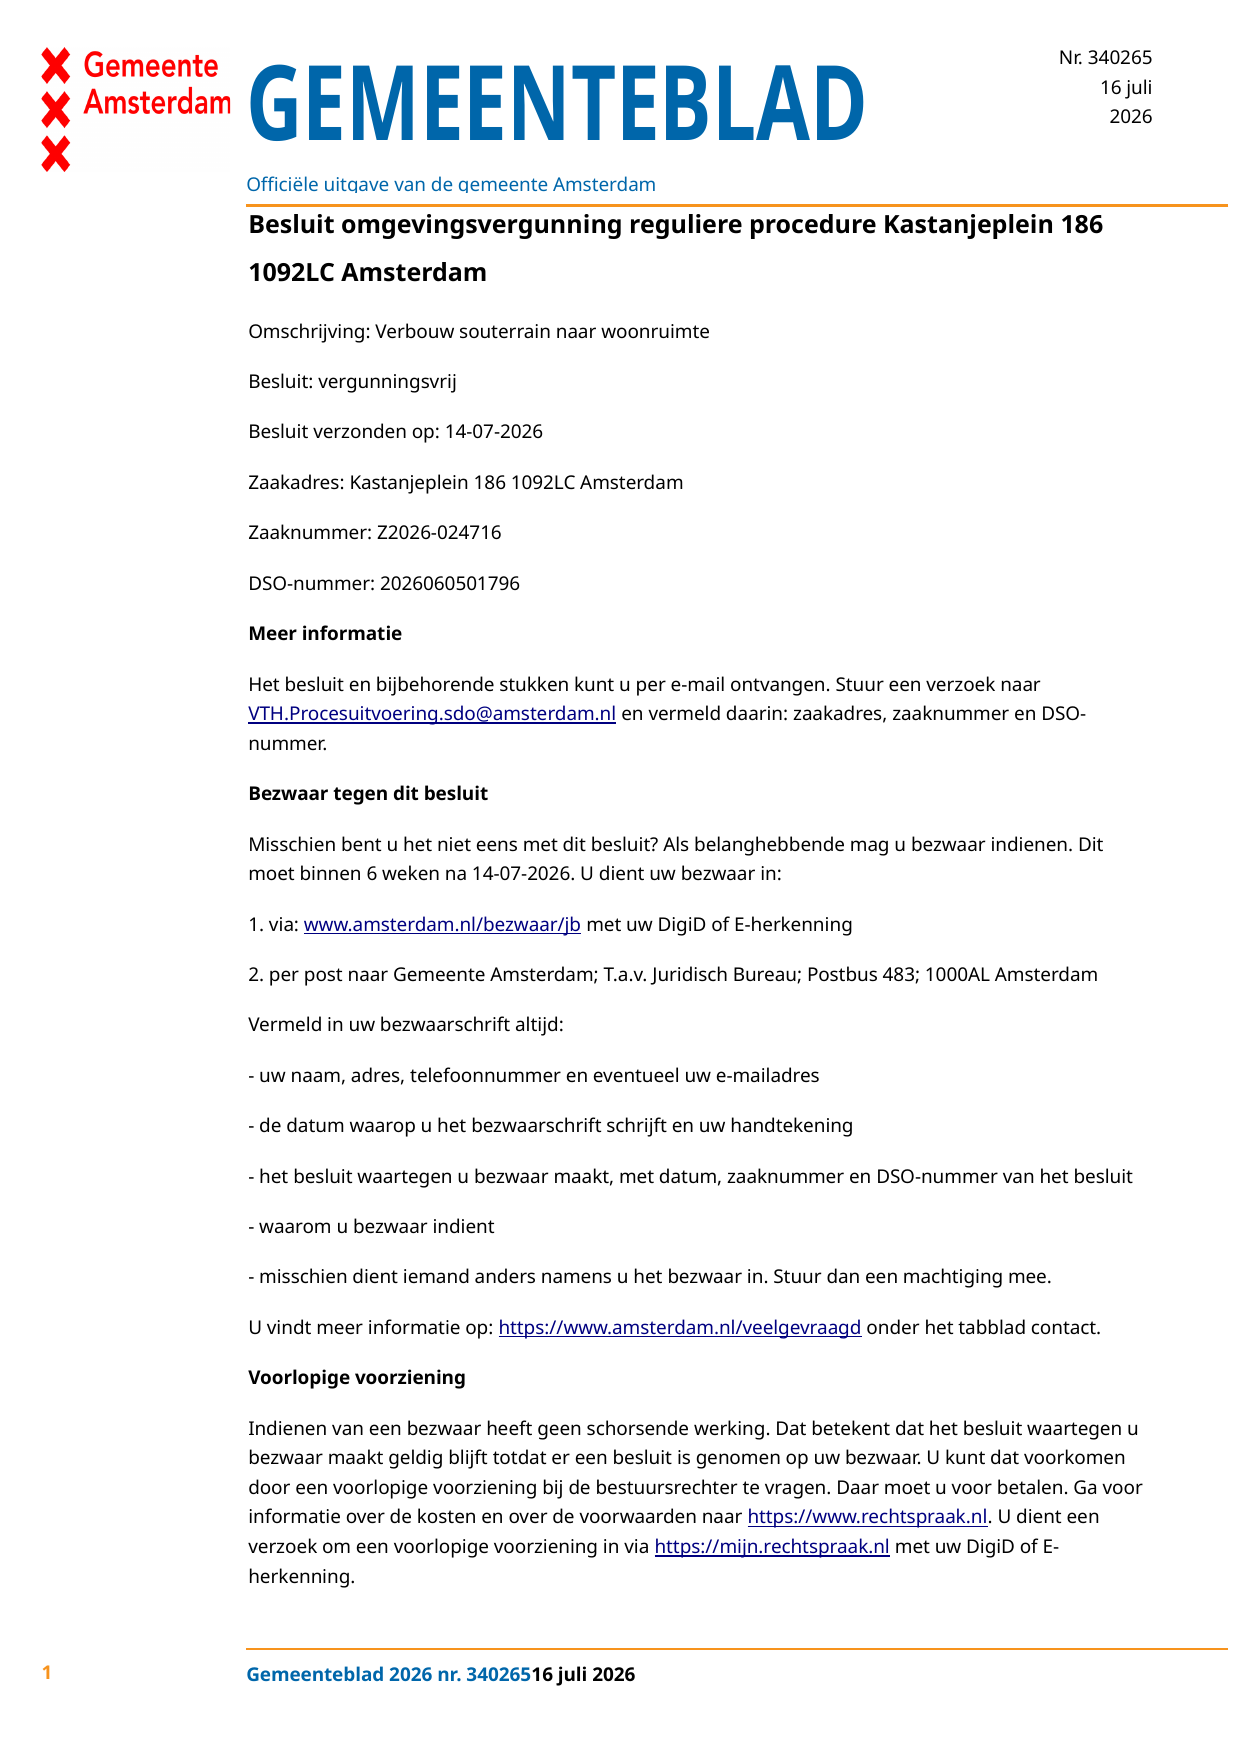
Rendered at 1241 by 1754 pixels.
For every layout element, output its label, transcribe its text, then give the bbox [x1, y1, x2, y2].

text - het besluit waartegen u bezwaar maakt, met datum, zaaknummer en DSO-nummer van het besluit [248, 1163, 1152, 1189]
text - misschien dient iemand anders namens u het bezwaar in. Stuur dan een machtiging mee. [248, 1264, 1152, 1289]
text Besluit: vergunningsvrij [248, 368, 1152, 394]
text DSO-nummer: 2026060501796 [248, 570, 1152, 596]
text Omschrijving: Verbouw souterrain naar woonruimte [248, 318, 1152, 344]
text 2. per post naar Gemeente Amsterdam; T.a.v. Juridisch Bureau; Postbus 483; 1000AL Amsterdam [248, 961, 1152, 987]
text Zaakadres: Kastanjeplein 186 1092LC Amsterdam [248, 469, 1152, 495]
text 1. via: www.amsterdam.nl/bezwaar/jb met uw DigiD of E-herkenning [248, 911, 1152, 937]
text Besluit omgevingsvergunning reguliere procedure Kastanjeplein 186 1092LC Amsterdam [248, 207, 1152, 288]
text Besluit verzonden op: 14-07-2026 [248, 419, 1152, 444]
text - waarom u bezwaar indient [248, 1213, 1152, 1239]
text - de datum waarop u het bezwaarschrift schrijft en uw handtekening [248, 1112, 1152, 1138]
text Bezwaar tegen dit besluit [248, 780, 1152, 806]
text - uw naam, adres, telefoonnummer en eventueel uw e-mailadres [248, 1062, 1152, 1088]
text U vindt meer informatie op: https://www.amsterdam.nl/veelgevraagd onder het tabblad contact. [248, 1314, 1152, 1340]
text Vermeld in uw bezwaarschrift altijd: [248, 1012, 1152, 1037]
text Het besluit en bijbehorende stukken kunt u per e-mail ontvangen. Stuur een verzoek naar VTH.Procesuitvoering.sdo@amsterdam.nl en vermeld daarin: zaakadres, zaaknummer en DSO-nummer. [248, 671, 1152, 756]
picture [41, 47, 231, 172]
text Indienen van een bezwaar heeft geen schorsende werking. Dat betekent dat het besluit waartegen u bezwaar maakt geldig blijft totdat er een besluit is genomen op uw bezwaar. U kunt dat voorkomen door een voorlopige voorziening bij de bestuursrechter te vragen. Daar moet u voor betalen. Ga voor informatie over de kosten en over de voorwaarden naar https://www.rechtspraak.nl. U dient een verzoek om een voorlopige voorziening in via https://mijn.rechtspraak.nl met uw DigiD of E-herkenning. [248, 1415, 1152, 1589]
text Voorlopige voorziening [248, 1364, 1152, 1390]
text Zaaknummer: Z2026-024716 [248, 519, 1152, 545]
text Misschien bent u het niet eens met dit besluit? Als belanghebbende mag u bezwaar indienen. Dit moet binnen 6 weken na 14-07-2026. U dient uw bezwaar in: [248, 831, 1152, 886]
text Meer informatie [248, 620, 1152, 646]
